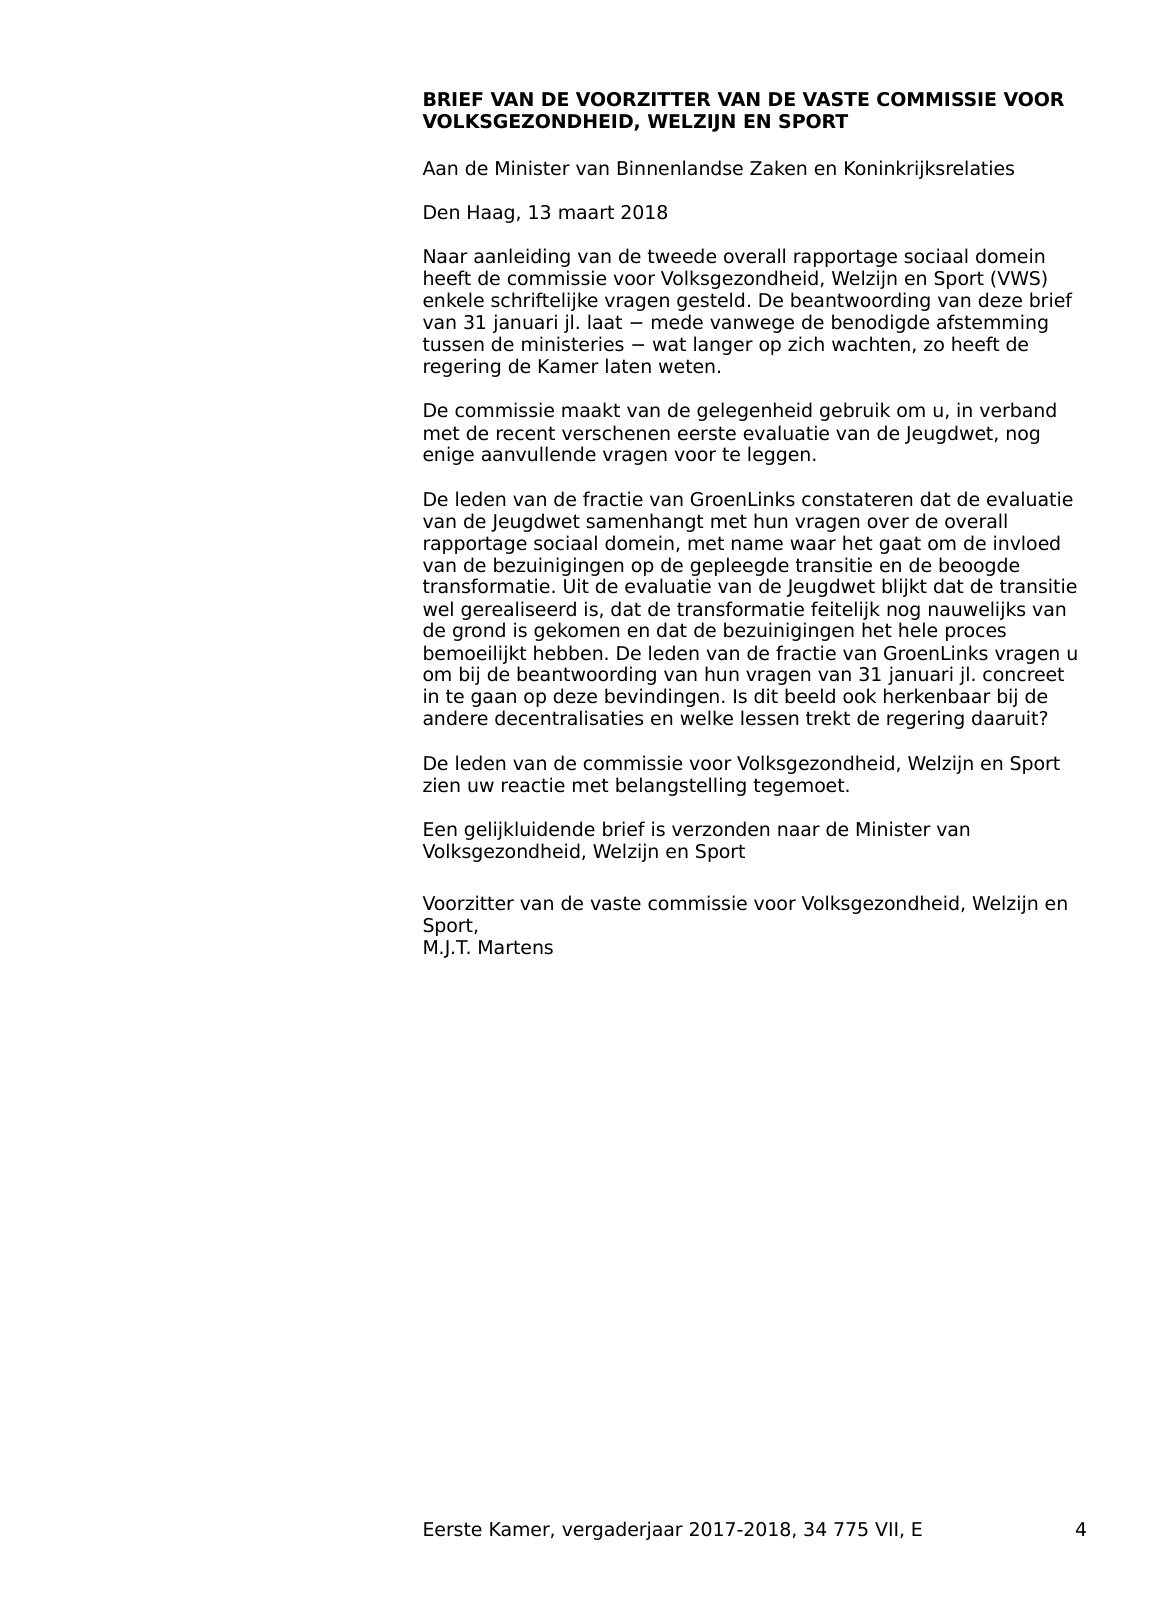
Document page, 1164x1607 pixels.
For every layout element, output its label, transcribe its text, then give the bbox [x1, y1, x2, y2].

text Aan de Minister van Binnenlandse Zaken en Koninkrijksrelaties [422, 158, 1087, 180]
text De commissie maakt van de gelegenheid gebruik om u, in verband met de recent verschenen eerste evaluatie van de Jeugdwet, nog enige aanvullende vragen voor te leggen. [422, 400, 1087, 466]
text De leden van de fractie van GroenLinks constateren dat de evaluatie van de Jeugdwet samenhangt met hun vragen over de overall rapportage sociaal domein, met name waar het gaat om de invloed van de bezuinigingen op de gepleegde transitie en de beoogde transformatie. Uit de evaluatie van de Jeugdwet blijkt dat de transitie wel gerealiseerd is, dat de transformatie feitelijk nog nauwelijks van de grond is gekomen en dat de bezuinigingen het hele proces bemoeilijkt hebben. De leden van de fractie van GroenLinks vragen u om bij de beantwoording van hun vragen van 31 januari jl. concreet in te gaan op deze bevindingen. Is dit beeld ook herkenbaar bij de andere decentralisaties en welke lessen trekt de regering daaruit? [422, 488, 1087, 730]
text Voorzitter van de vaste commissie voor Volksgezondheid, Welzijn en Sport, M.J.T. Martens [422, 893, 1087, 958]
text Een gelijkluidende brief is verzonden naar de Minister van Volksgezondheid, Welzijn en Sport [422, 819, 1087, 863]
text De leden van de commissie voor Volksgezondheid, Welzijn en Sport zien uw reactie met belangstelling tegemoet. [422, 752, 1087, 796]
text Naar aanleiding van de tweede overall rapportage sociaal domein heeft de commissie voor Volksgezondheid, Welzijn en Sport (VWS) enkele schriftelijke vragen gesteld. De beantwoording van deze brief van 31 januari jl. laat − mede vanwege de benodigde afstemming tussen de ministeries − wat langer op zich wachten, zo heeft de regering de Kamer laten weten. [422, 246, 1087, 378]
subtitle BRIEF VAN DE VOORZITTER VAN DE VASTE COMMISSIE VOOR VOLKSGEZONDHEID, WELZIJN EN SPORT [422, 89, 1087, 133]
text Den Haag, 13 maart 2018 [422, 202, 1087, 224]
